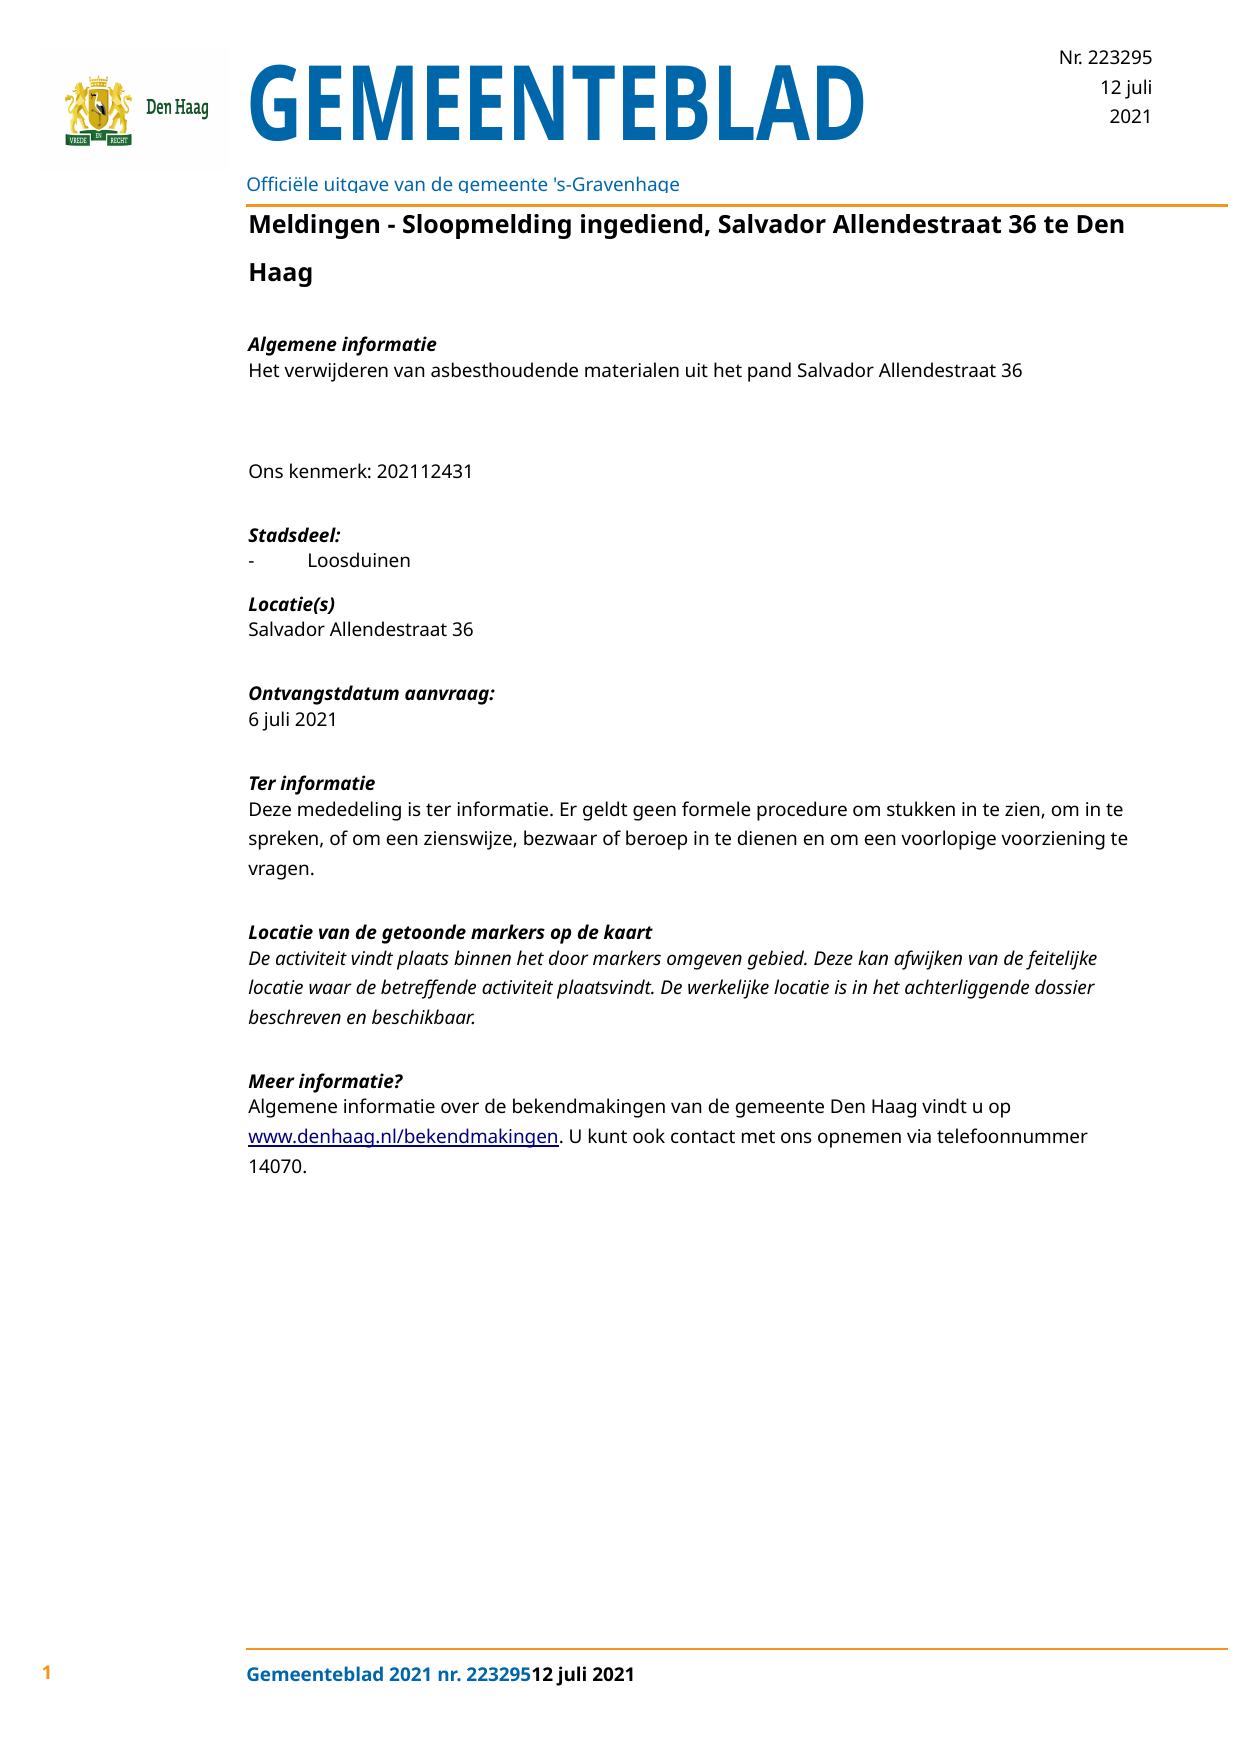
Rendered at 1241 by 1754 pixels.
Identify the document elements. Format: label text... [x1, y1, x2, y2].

text De activiteit vindt plaats binnen het door markers omgeven gebied. Deze kan afwijken van de feitelijke locatie waar de betreffende activiteit plaatsvindt. De werkelijke locatie is in het achterliggende dossier beschreven en beschikbaar. [248, 945, 1152, 1030]
text Locatie van de getoonde markers op de kaart [248, 919, 1152, 945]
text Ons kenmerk: 202112431 [248, 458, 1152, 484]
list Loosduinen [248, 548, 1152, 573]
text Meldingen - Sloopmelding ingediend, Salvador Allendestraat 36 te Den Haag [248, 207, 1152, 288]
text 6 juli 2021 [248, 706, 1152, 732]
picture [41, 47, 231, 172]
text Meer informatie? [248, 1068, 1152, 1094]
text Locatie(s) [248, 591, 1152, 617]
text Ontvangstdatum aanvraag: [248, 681, 1152, 706]
text Algemene informatie [248, 331, 1152, 357]
text Algemene informatie over de bekendmakingen van de gemeente Den Haag vindt u op www.denhaag.nl/bekendmakingen. U kunt ook contact met ons opnemen via telefoonnummer 14070. [248, 1094, 1152, 1178]
text Stadsdeel: [248, 522, 1152, 548]
text Ter informatie [248, 770, 1152, 796]
text Salvador Allendestraat 36 [248, 617, 1152, 642]
text Deze mededeling is ter informatie. Er geldt geen formele procedure om stukken in te zien, om in te spreken, of om een zienswijze, bezwaar of beroep in te dienen en om een voorlopige voorziening te vragen. [248, 796, 1152, 881]
text Het verwijderen van asbesthoudende materialen uit het pand Salvador Allendestraat 36 [248, 357, 1152, 383]
